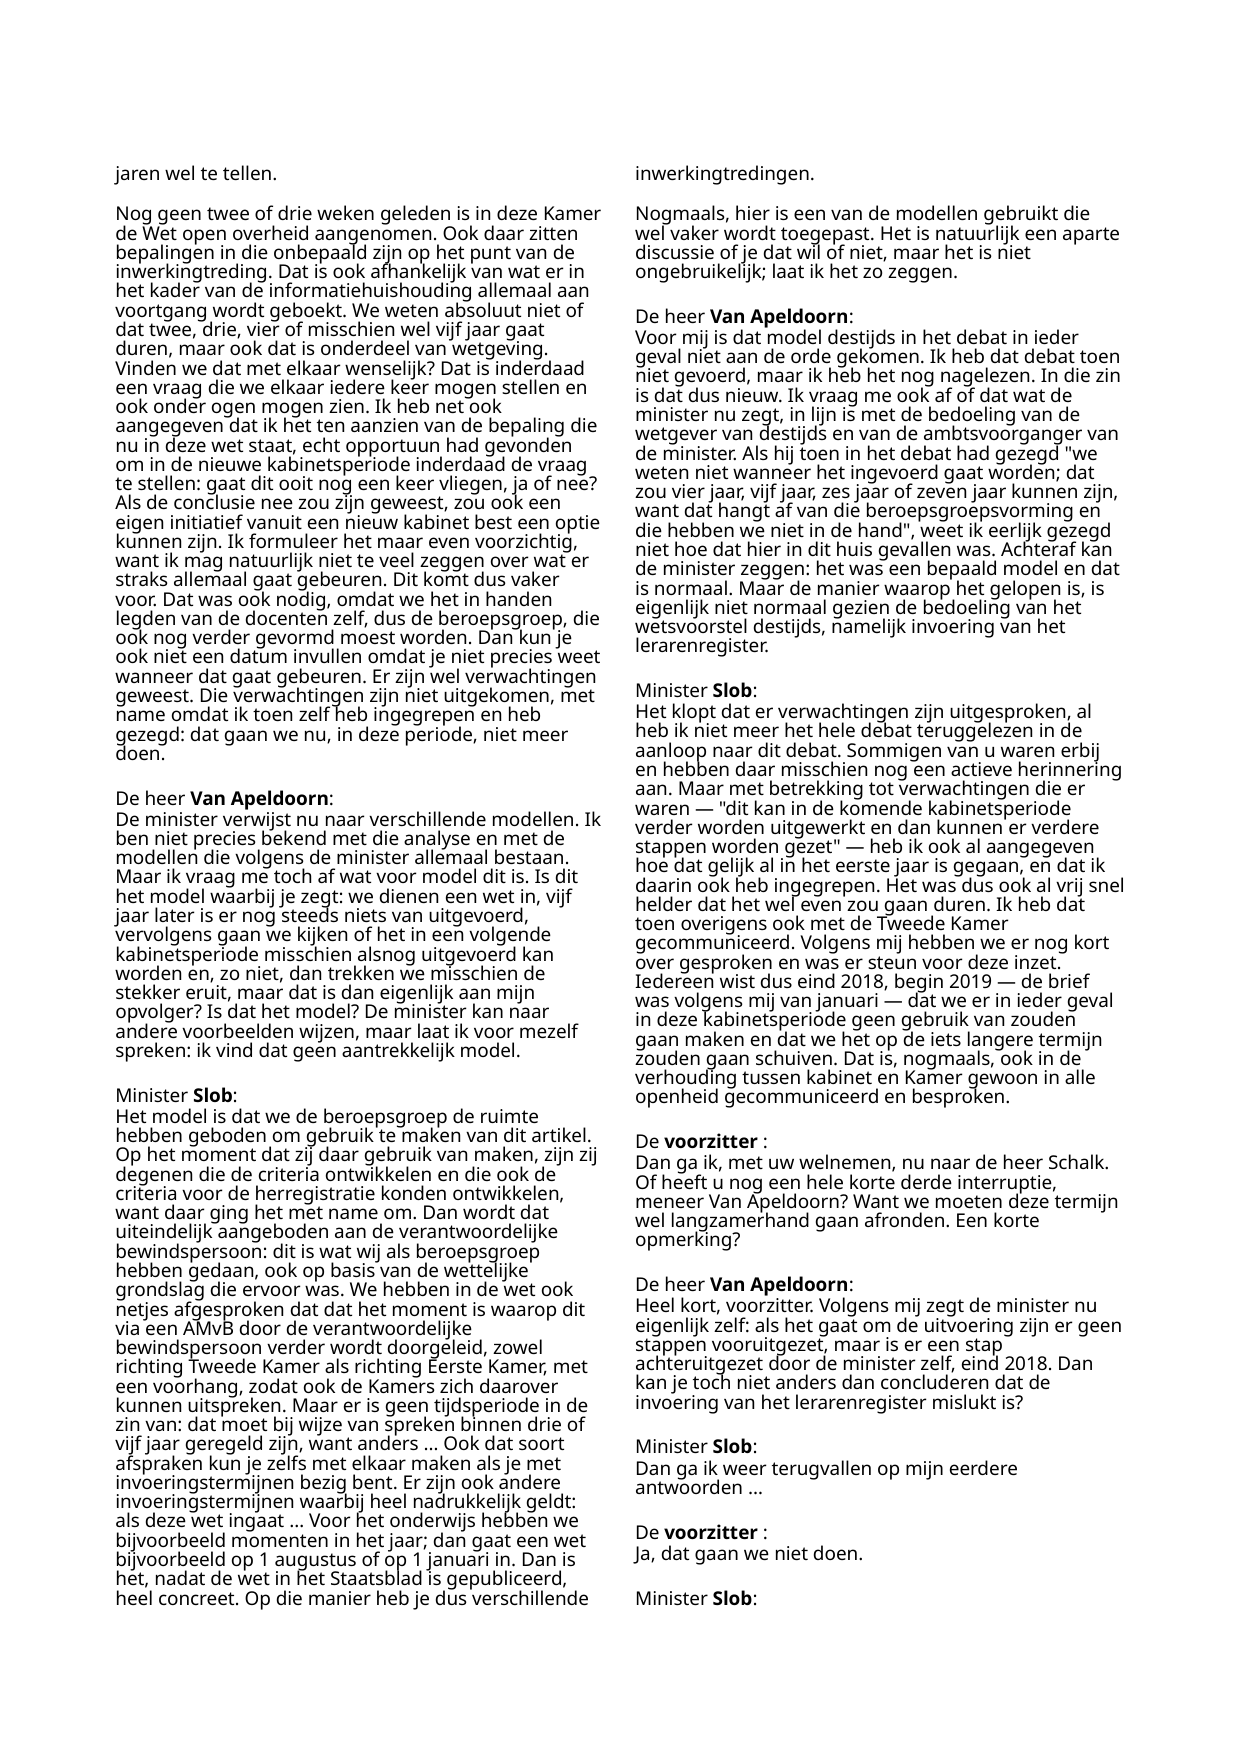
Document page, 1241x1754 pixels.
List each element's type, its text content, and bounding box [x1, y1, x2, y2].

text inwerkingtredingen. [635, 165, 1125, 184]
text Minister Slob: [635, 677, 1125, 703]
text De voorzitter : [635, 1519, 1125, 1544]
text De heer Van Apeldoorn: [635, 303, 1125, 329]
text Heel kort, voorzitter. Volgens mij zegt de minister nu eigenlijk zelf: als het gaat om de uitvoering zijn er geen stappen vooruitgezet, maar is er een stap achteruitgezet door de minister zelf, eind 2018. Dan kan je toch niet anders dan concluderen dat de invoering van het lerarenregister mislukt is? [635, 1297, 1125, 1413]
text De heer Van Apeldoorn: [635, 1272, 1125, 1297]
text Voor mij is dat model destijds in het debat in ieder geval niet aan de orde gekomen. Ik heb dat debat toen niet gevoerd, maar ik heb het nog nagelezen. In die zin is dat dus nieuw. Ik vraag me ook af of dat wat de minister nu zegt, in lijn is met de bedoeling van de wetgever van destijds en van de ambtsvoorganger van de minister. Als hij toen in het debat had gezegd "we weten niet wanneer het ingevoerd gaat worden; dat zou vier jaar, vijf jaar, zes jaar of zeven jaar kunnen zijn, want dat hangt af van die beroepsgroepsvorming en die hebben we niet in de hand", weet ik eerlijk gezegd niet hoe dat hier in dit huis gevallen was. Achteraf kan de minister zeggen: het was een bepaald model en dat is normaal. Maar de manier waarop het gelopen is, is eigenlijk niet normaal gezien de bedoeling van het wetsvoorstel destijds, namelijk invoering van het lerarenregister. [635, 329, 1125, 657]
text Nog geen twee of drie weken geleden is in deze Kamer de Wet open overheid aangenomen. Ook daar zitten bepalingen in die onbepaald zijn op het punt van de inwerkingtreding. Dat is ook afhankelijk van wat er in het kader van de informatiehuishouding allemaal aan voortgang wordt geboekt. We weten absoluut niet of dat twee, drie, vier of misschien wel vijf jaar gaat duren, maar ook dat is onderdeel van wetgeving. Vinden we dat met elkaar wenselijk? Dat is inderdaad een vraag die we elkaar iedere keer mogen stellen en ook onder ogen mogen zien. Ik heb net ook aangegeven dat ik het ten aanzien van de bepaling die nu in deze wet staat, echt opportuun had gevonden om in de nieuwe kabinetsperiode inderdaad de vraag te stellen: gaat dit ooit nog een keer vliegen, ja of nee? Als de conclusie nee zou zijn geweest, zou ook een eigen initiatief vanuit een nieuw kabinet best een optie kunnen zijn. Ik formuleer het maar even voorzichtig, want ik mag natuurlijk niet te veel zeggen over wat er straks allemaal gaat gebeuren. Dit komt dus vaker voor. Dat was ook nodig, omdat we het in handen legden van de docenten zelf, dus de beroepsgroep, die ook nog verder gevormd moest worden. Dan kun je ook niet een datum invullen omdat je niet precies weet wanneer dat gaat gebeuren. Er zijn wel verwachtingen geweest. Die verwachtingen zijn niet uitgekomen, met name omdat ik toen zelf heb ingegrepen en heb gezegd: dat gaan we nu, in deze periode, niet meer doen. [115, 205, 605, 764]
text Nogmaals, hier is een van de modellen gebruikt die wel vaker wordt toegepast. Het is natuurlijk een aparte discussie of je dat wil of niet, maar het is niet ongebruikelijk; laat ik het zo zeggen. [635, 205, 1125, 282]
text Minister Slob: [115, 1082, 605, 1108]
text De voorzitter : [635, 1129, 1125, 1154]
text Minister Slob: [635, 1434, 1125, 1459]
text Dan ga ik, met uw welnemen, nu naar de heer Schalk. Of heeft u nog een hele korte derde interruptie, meneer Van Apeldoorn? Want we moeten deze termijn wel langzamerhand gaan afronden. Een korte opmerking? [635, 1154, 1125, 1251]
text Minister Slob: [635, 1585, 1125, 1610]
text jaren wel te tellen. [115, 165, 605, 184]
text Dan ga ik weer terugvallen op mijn eerdere antwoorden … [635, 1459, 1125, 1498]
text De minister verwijst nu naar verschillende modellen. Ik ben niet precies bekend met die analyse en met de modellen die volgens de minister allemaal bestaan. Maar ik vraag me toch af wat voor model dit is. Is dit het model waarbij je zegt: we dienen een wet in, vijf jaar later is er nog steeds niets van uitgevoerd, vervolgens gaan we kijken of het in een volgende kabinetsperiode misschien alsnog uitgevoerd kan worden en, zo niet, dan trekken we misschien de stekker eruit, maar dat is dan eigenlijk aan mijn opvolger? Is dat het model? De minister kan naar andere voorbeelden wijzen, maar laat ik voor mezelf spreken: ik vind dat geen aantrekkelijk model. [115, 811, 605, 1061]
text Het model is dat we de beroepsgroep de ruimte hebben geboden om gebruik te maken van dit artikel. Op het moment dat zij daar gebruik van maken, zijn zij degenen die de criteria ontwikkelen en die ook de criteria voor de herregistratie konden ontwikkelen, want daar ging het met name om. Dan wordt dat uiteindelijk aangeboden aan de verantwoordelijke bewindspersoon: dit is wat wij als beroepsgroep hebben gedaan, ook op basis van de wettelijke grondslag die ervoor was. We hebben in de wet ook netjes afgesproken dat dat het moment is waarop dit via een AMvB door de verantwoordelijke bewindspersoon verder wordt doorgeleid, zowel richting Tweede Kamer als richting Eerste Kamer, met een voorhang, zodat ook de Kamers zich daarover kunnen uitspreken. Maar er is geen tijdsperiode in de zin van: dat moet bij wijze van spreken binnen drie of vijf jaar geregeld zijn, want anders … Ook dat soort afspraken kun je zelfs met elkaar maken als je met invoeringstermijnen bezig bent. Er zijn ook andere invoeringstermijnen waarbij heel nadrukkelijk geldt: als deze wet ingaat … Voor het onderwijs hebben we bijvoorbeeld momenten in het jaar; dan gaat een wet bijvoorbeeld op 1 augustus of op 1 januari in. Dan is het, nadat de wet in het Staatsblad is gepubliceerd, heel concreet. Op die manier heb je dus verschillende [115, 1108, 605, 1609]
text De heer Van Apeldoorn: [115, 785, 605, 811]
text Het klopt dat er verwachtingen zijn uitgesproken, al heb ik niet meer het hele debat teruggelezen in de aanloop naar dit debat. Sommigen van u waren erbij en hebben daar misschien nog een actieve herinnering aan. Maar met betrekking tot verwachtingen die er waren — "dit kan in de komende kabinetsperiode verder worden uitgewerkt en dan kunnen er verdere stappen worden gezet" — heb ik ook al aangegeven hoe dat gelijk al in het eerste jaar is gegaan, en dat ik daarin ook heb ingegrepen. Het was dus ook al vrij snel helder dat het wel even zou gaan duren. Ik heb dat toen overigens ook met de Tweede Kamer gecommuniceerd. Volgens mij hebben we er nog kort over gesproken en was er steun voor deze inzet. Iedereen wist dus eind 2018, begin 2019 — de brief was volgens mij van januari — dat we er in ieder geval in deze kabinetsperiode geen gebruik van zouden gaan maken en dat we het op de iets langere termijn zouden gaan schuiven. Dat is, nogmaals, ook in de verhouding tussen kabinet en Kamer gewoon in alle openheid gecommuniceerd en besproken. [635, 703, 1125, 1108]
text Ja, dat gaan we niet doen. [635, 1544, 1125, 1564]
